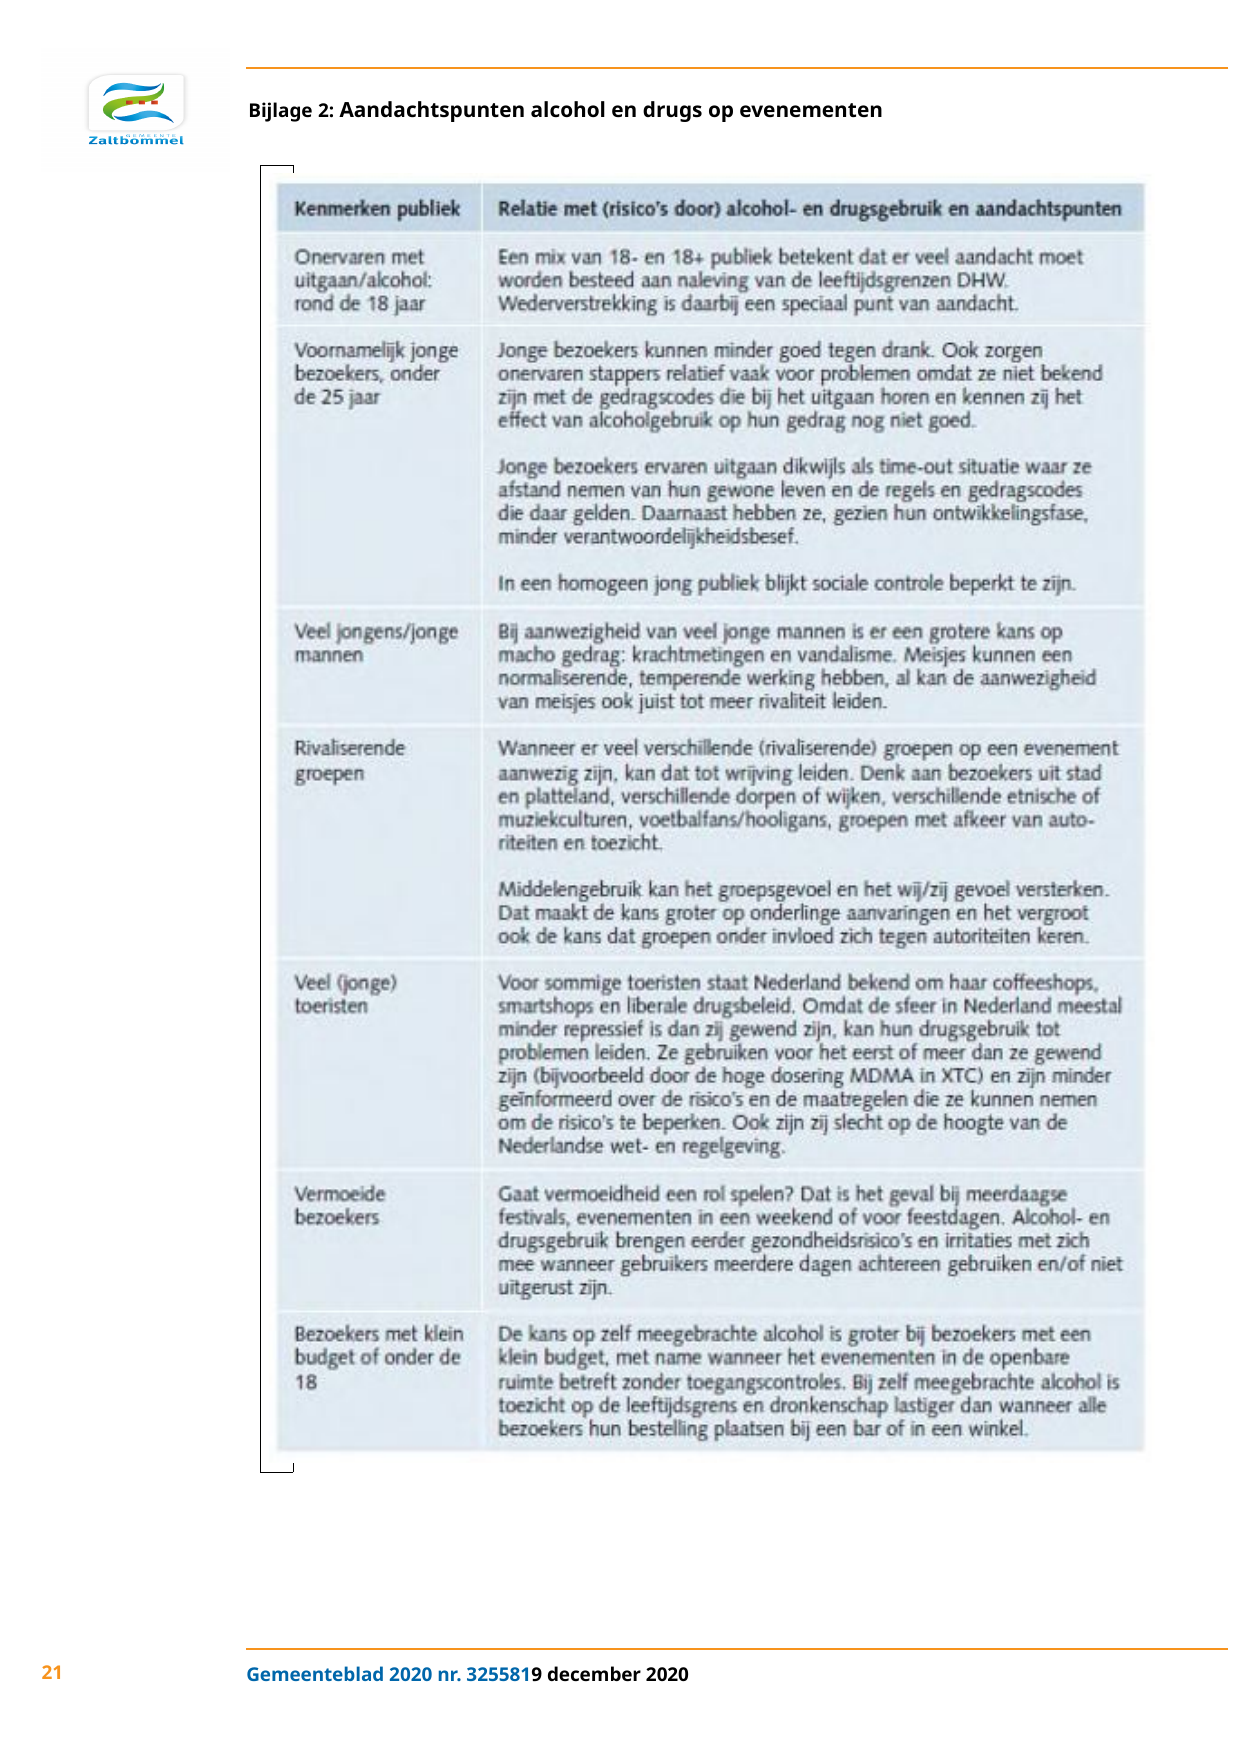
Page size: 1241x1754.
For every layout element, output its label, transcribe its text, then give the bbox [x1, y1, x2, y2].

picture [268, 173, 1155, 1463]
picture [41, 47, 231, 172]
text Bijlage 2: Aandachtspunten alcohol en drugs op evenementen [248, 95, 1152, 123]
